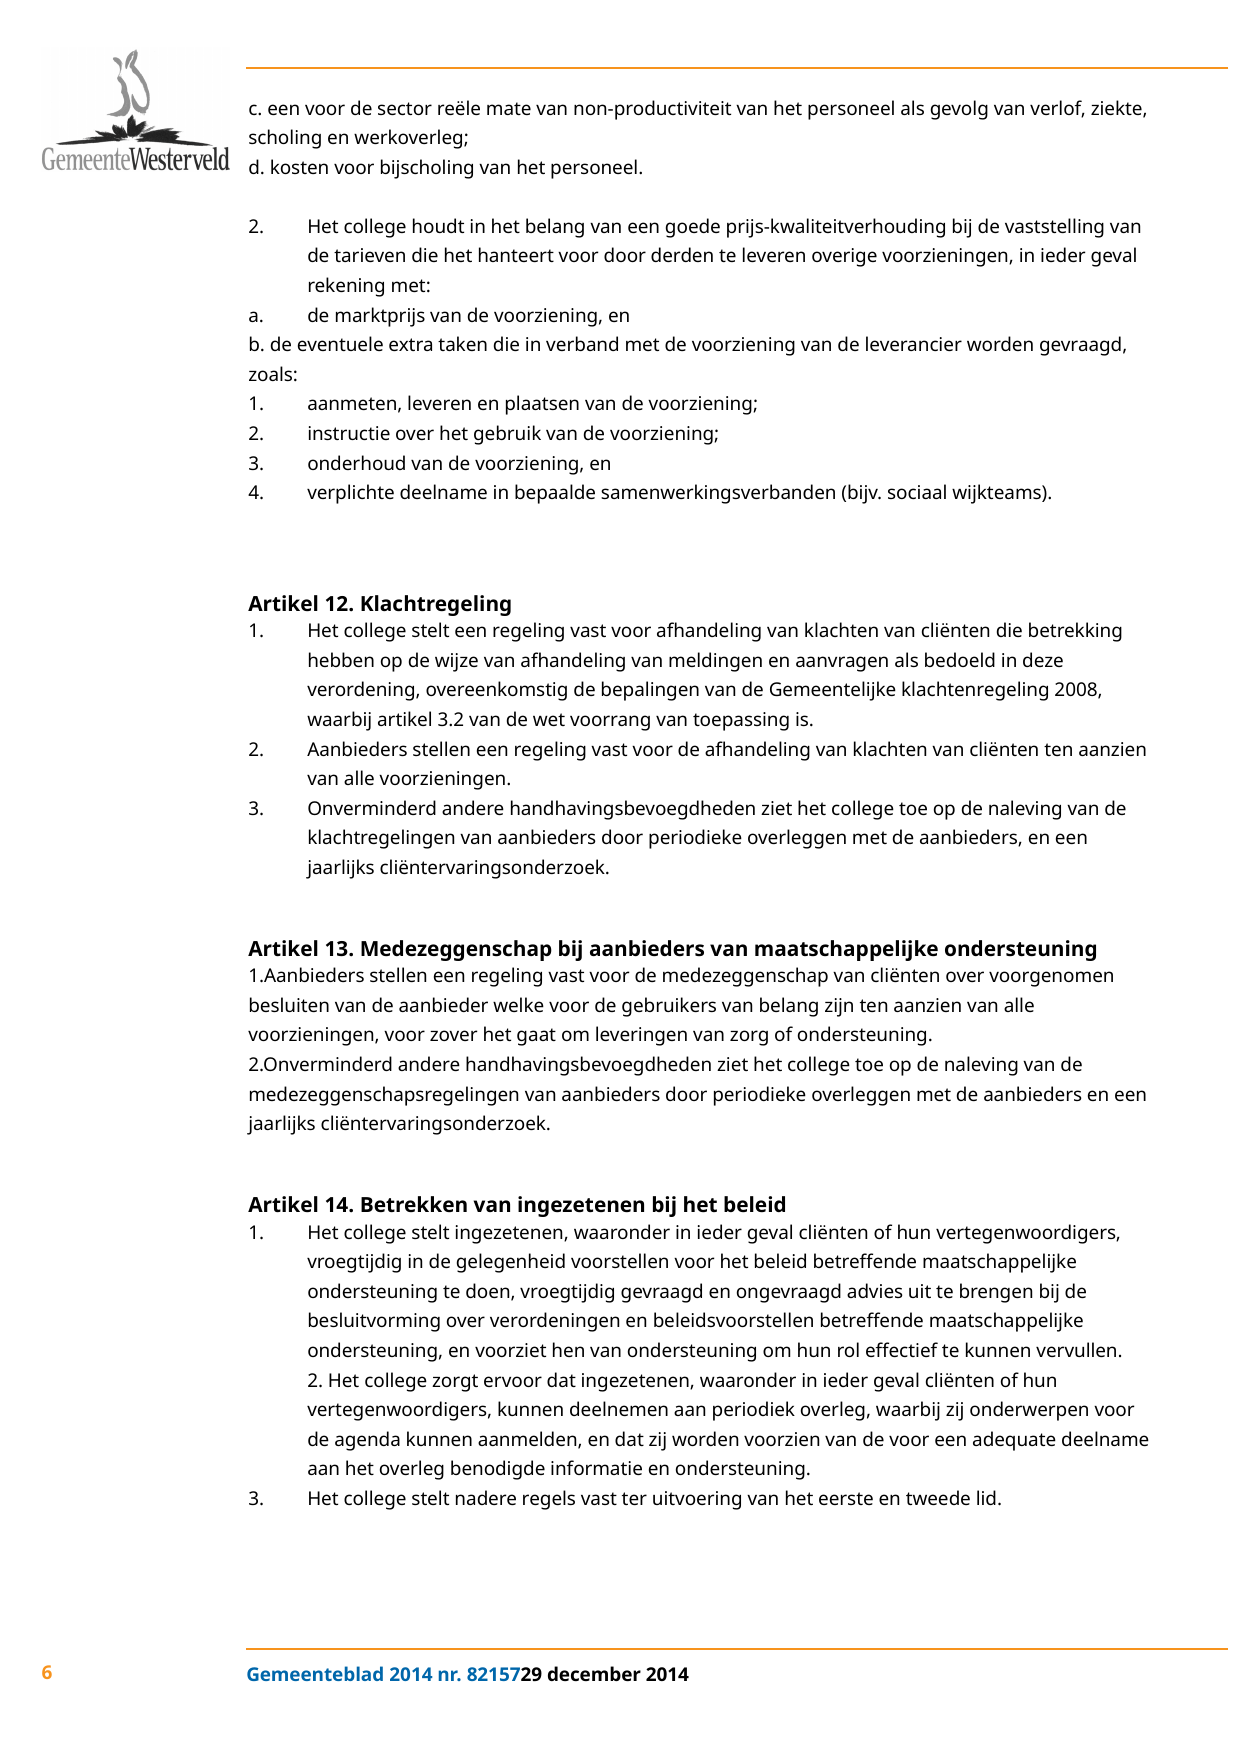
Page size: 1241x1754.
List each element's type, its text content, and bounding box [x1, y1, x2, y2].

list onderhoud van de voorziening, en [248, 450, 1152, 476]
list verplichte deelname in bepaalde samenwerkingsverbanden (bijv. sociaal wijkteams). [248, 479, 1152, 505]
list Het college stelt nadere regels vast ter uitvoering van het eerste en tweede lid. [248, 1485, 1152, 1511]
text Artikel 13. Medezeggenschap bij aanbieders van maatschappelijke ondersteuning [248, 934, 1152, 962]
list Onverminderd andere handhavingsbevoegdheden ziet het college toe op de naleving van de klachtregelingen van aanbieders door periodieke overleggen met de aanbieders, en een jaarlijks cliëntervaringsonderzoek. [248, 795, 1152, 880]
picture [41, 47, 231, 172]
text b. de eventuele extra taken die in verband met de voorziening van de leverancier worden gevraagd, zoals: [248, 331, 1152, 387]
text 1.Aanbieders stellen een regeling vast voor de medezeggenschap van cliënten over voorgenomen besluiten van de aanbieder welke voor de gebruikers van belang zijn ten aanzien van alle [248, 962, 1152, 1018]
list Het college houdt in het belang van een goede prijs-kwaliteitverhouding bij de vaststelling van de tarieven die het hanteert voor door derden te leveren overige voorzieningen, in ieder geval rekening met: [248, 213, 1152, 298]
list Het college stelt ingezetenen, waaronder in ieder geval cliënten of hun vertegenwoordigers, vroegtijdig in de gelegenheid voorstellen voor het beleid betreffende maatschappelijke ondersteuning te doen, vroegtijdig gevraagd en ongevraagd advies uit te brengen bij de besluitvorming over verordeningen en beleidsvoorstellen betreffende maatschappelijke ondersteuning, en voorziet hen van ondersteuning om hun rol effectief te kunnen vervullen. [248, 1219, 1152, 1363]
list 2. Het college zorgt ervoor dat ingezetenen, waaronder in ieder geval cliënten of hun vertegenwoordigers, kunnen deelnemen aan periodiek overleg, waarbij zij onderwerpen voor de agenda kunnen aanmelden, en dat zij worden voorzien van de voor een adequate deelname aan het overleg benodigde informatie en ondersteuning. [248, 1367, 1152, 1481]
list Het college stelt een regeling vast voor afhandeling van klachten van cliënten die betrekking hebben op de wijze van afhandeling van meldingen en aanvragen als bedoeld in deze verordening, overeenkomstig de bepalingen van de Gemeentelijke klachtenregeling 2008, waarbij artikel 3.2 van de wet voorrang van toepassing is. [248, 617, 1152, 732]
text 2.Onverminderd andere handhavingsbevoegdheden ziet het college toe op de naleving van de medezeggenschapsregelingen van aanbieders door periodieke overleggen met de aanbieders en een jaarlijks cliëntervaringsonderzoek. [248, 1051, 1152, 1136]
list de marktprijs van de voorziening, en [248, 302, 1152, 328]
list instructie over het gebruik van de voorziening; [248, 420, 1152, 446]
text voorzieningen, voor zover het gaat om leveringen van zorg of ondersteuning. [248, 1022, 1152, 1047]
list Aanbieders stellen een regeling vast voor de afhandeling van klachten van cliënten ten aanzien van alle voorzieningen. [248, 736, 1152, 791]
text c. een voor de sector reële mate van non-productiviteit van het personeel als gevolg van verlof, ziekte, scholing en werkoverleg; [248, 95, 1152, 150]
list aanmeten, leveren en plaatsen van de voorziening; [248, 391, 1152, 416]
text d. kosten voor bijscholing van het personeel. [248, 154, 1152, 180]
text Artikel 12. Klachtregeling [248, 589, 1152, 617]
text Artikel 14. Betrekken van ingezetenen bij het beleid [248, 1190, 1152, 1219]
